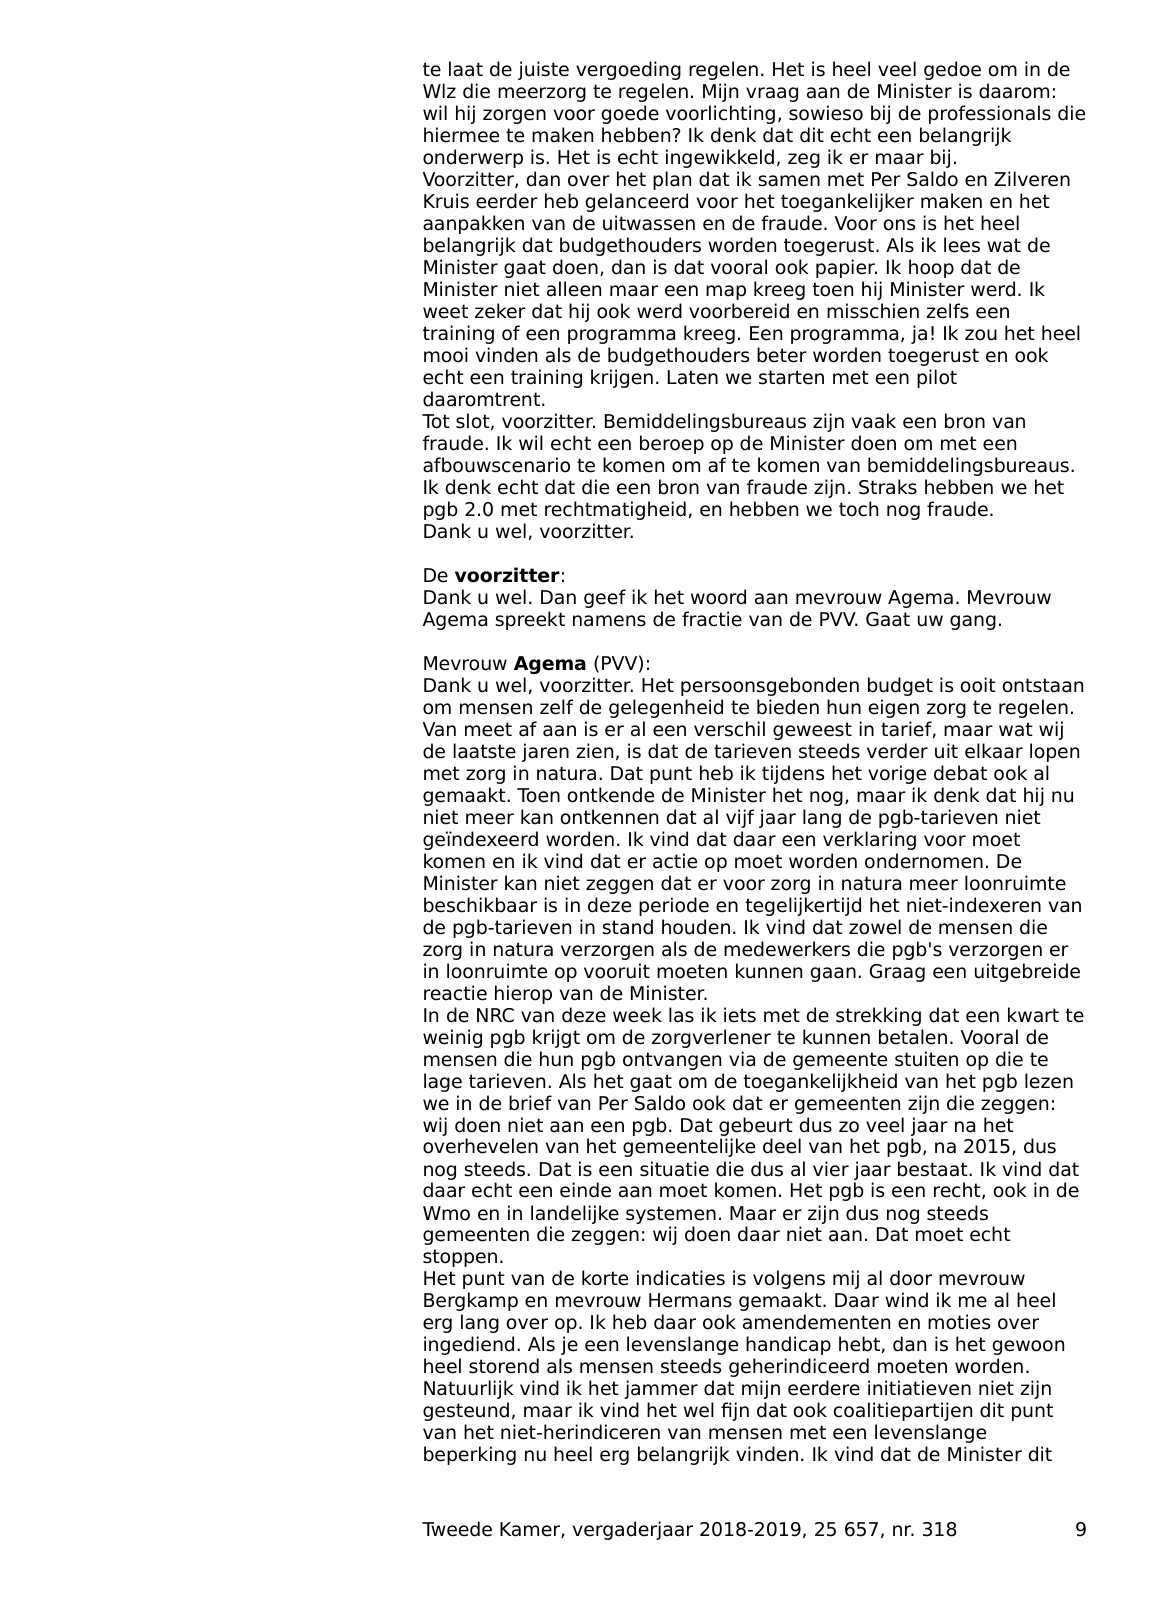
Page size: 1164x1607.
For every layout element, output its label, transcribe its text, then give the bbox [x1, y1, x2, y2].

text Dank u wel. Dan geef ik het woord aan mevrouw Agema. Mevrouw Agema spreekt namens de fractie van de PVV. Gaat uw gang. [422, 587, 1087, 631]
text te laat de juiste vergoeding regelen. Het is heel veel gedoe om in de Wlz die meerzorg te regelen. Mijn vraag aan de Minister is daarom: wil hij zorgen voor goede voorlichting, sowieso bij de professionals die hiermee te maken hebben? Ik denk dat dit echt een belangrijk onderwerp is. Het is echt ingewikkeld, zeg ik er maar bij. [422, 59, 1087, 169]
text Mevrouw Agema (PVV): [422, 653, 1087, 675]
text Tot slot, voorzitter. Bemiddelingsbureaus zijn vaak een bron van fraude. Ik wil echt een beroep op de Minister doen om met een afbouwscenario te komen om af te komen van bemiddelingsbureaus. Ik denk echt dat die een bron van fraude zijn. Straks hebben we het pgb 2.0 met rechtmatigheid, en hebben we toch nog fraude. [422, 411, 1087, 521]
text Voorzitter, dan over het plan dat ik samen met Per Saldo en Zilveren Kruis eerder heb gelanceerd voor het toegankelijker maken en het aanpakken van de uitwassen en de fraude. Voor ons is het heel belangrijk dat budgethouders worden toegerust. Als ik lees wat de Minister gaat doen, dan is dat vooral ook papier. Ik hoop dat de Minister niet alleen maar een map kreeg toen hij Minister werd. Ik weet zeker dat hij ook werd voorbereid en misschien zelfs een training of een programma kreeg. Een programma, ja! Ik zou het heel mooi vinden als de budgethouders beter worden toegerust en ook echt een training krijgen. Laten we starten met een pilot daaromtrent. [422, 169, 1087, 411]
text De voorzitter: [422, 565, 1087, 587]
text In de NRC van deze week las ik iets met de strekking dat een kwart te weinig pgb krijgt om de zorgverlener te kunnen betalen. Vooral de mensen die hun pgb ontvangen via de gemeente stuiten op die te lage tarieven. Als het gaat om de toegankelijkheid van het pgb lezen we in de brief van Per Saldo ook dat er gemeenten zijn die zeggen: wij doen niet aan een pgb. Dat gebeurt dus zo veel jaar na het overhevelen van het gemeentelijke deel van het pgb, na 2015, dus nog steeds. Dat is een situatie die dus al vier jaar bestaat. Ik vind dat daar echt een einde aan moet komen. Het pgb is een recht, ook in de Wmo en in landelijke systemen. Maar er zijn dus nog steeds gemeenten die zeggen: wij doen daar niet aan. Dat moet echt stoppen. [422, 1004, 1087, 1268]
text Dank u wel, voorzitter. Het persoonsgebonden budget is ooit ontstaan om mensen zelf de gelegenheid te bieden hun eigen zorg te regelen. Van meet af aan is er al een verschil geweest in tarief, maar wat wij de laatste jaren zien, is dat de tarieven steeds verder uit elkaar lopen met zorg in natura. Dat punt heb ik tijdens het vorige debat ook al gemaakt. Toen ontkende de Minister het nog, maar ik denk dat hij nu niet meer kan ontkennen dat al vijf jaar lang de pgb-tarieven niet geïndexeerd worden. Ik vind dat daar een verklaring voor moet komen en ik vind dat er actie op moet worden ondernomen. De Minister kan niet zeggen dat er voor zorg in natura meer loonruimte beschikbaar is in deze periode en tegelijkertijd het niet-indexeren van de pgb-tarieven in stand houden. Ik vind dat zowel de mensen die zorg in natura verzorgen als de medewerkers die pgb's verzorgen er in loonruimte op vooruit moeten kunnen gaan. Graag een uitgebreide reactie hierop van de Minister. [422, 675, 1087, 1004]
text Dank u wel, voorzitter. [422, 521, 1087, 543]
text Het punt van de korte indicaties is volgens mij al door mevrouw Bergkamp en mevrouw Hermans gemaakt. Daar wind ik me al heel erg lang over op. Ik heb daar ook amendementen en moties over ingediend. Als je een levenslange handicap hebt, dan is het gewoon heel storend als mensen steeds geherindiceerd moeten worden. Natuurlijk vind ik het jammer dat mijn eerdere initiatieven niet zijn gesteund, maar ik vind het wel fijn dat ook coalitiepartijen dit punt van het niet-herindiceren van mensen met een levenslange beperking nu heel erg belangrijk vinden. Ik vind dat de Minister dit [422, 1268, 1087, 1466]
